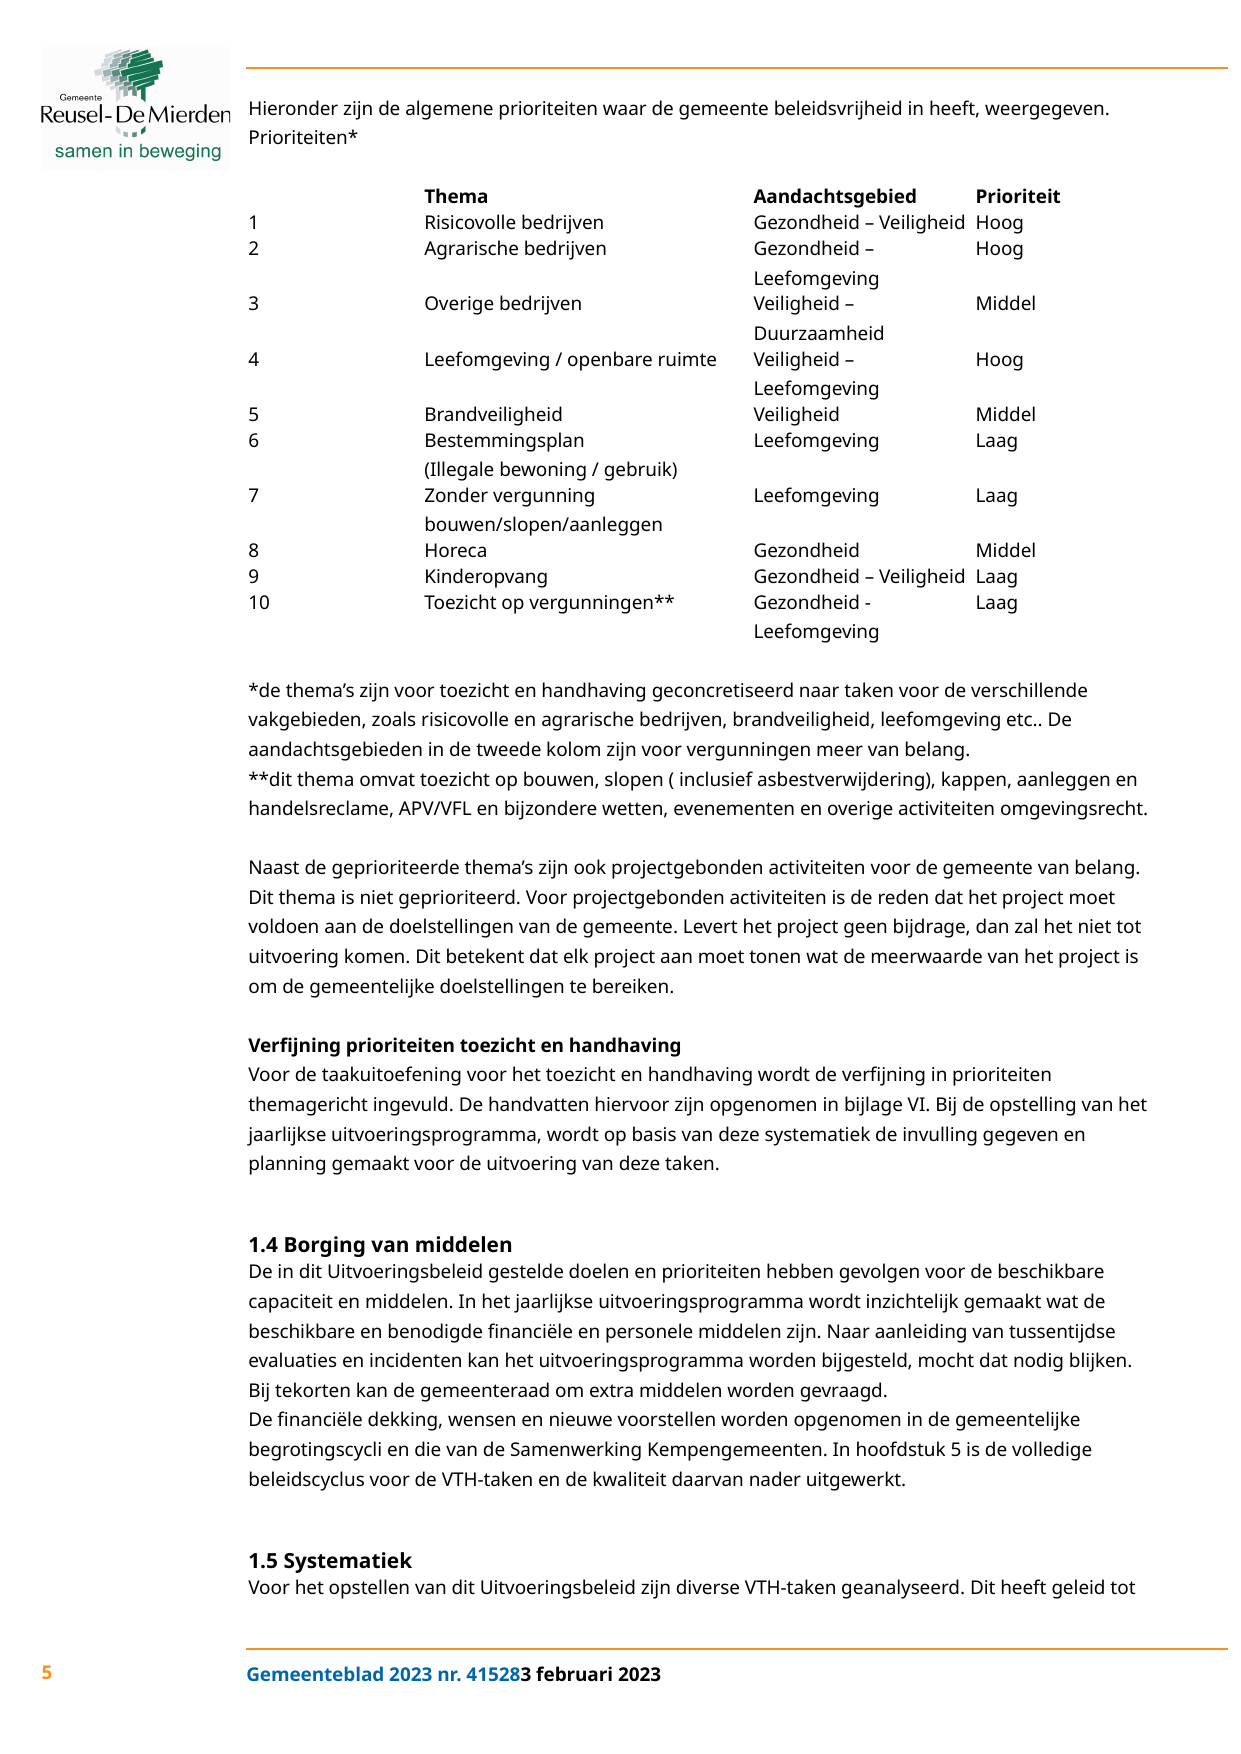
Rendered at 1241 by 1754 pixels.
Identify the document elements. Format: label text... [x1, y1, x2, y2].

table_cell Gezondheid [753, 538, 975, 563]
text Voor het opstellen van dit Uitvoeringsbeleid zijn diverse VTH-taken geanalyseerd. Dit heeft geleid tot [248, 1574, 1152, 1600]
table_cell 7 [248, 482, 424, 537]
text Naast de geprioriteerde thema’s zijn ook projectgebonden activiteiten voor de gemeente van belang. Dit thema is niet geprioriteerd. Voor projectgebonden activiteiten is de reden dat het project moet voldoen aan de doelstellingen van de gemeente. Levert het project geen bijdrage, dan zal het niet tot uitvoering komen. Dit betekent dat elk project aan moet tonen wat de meerwaarde van het project is om de gemeentelijke doelstellingen te bereiken. [248, 854, 1152, 998]
table_cell Laag [975, 482, 1152, 537]
text **dit thema omvat toezicht op bouwen, slopen ( inclusief asbestverwijdering), kappen, aanleggen en handelsreclame, APV/VFL en bijzondere wetten, evenementen en overige activiteiten omgevingsrecht. [248, 766, 1152, 821]
table_cell Gezondheid – Veiligheid [753, 563, 975, 589]
table_cell Laag [975, 563, 1152, 589]
table_cell 8 [248, 538, 424, 563]
table_cell 5 [248, 401, 424, 427]
text Hieronder zijn de algemene prioriteiten waar de gemeente beleidsvrijheid in heeft, weergegeven. [248, 95, 1152, 121]
table_cell Bestemmingsplan (Illegale bewoning / gebruik) [424, 427, 753, 482]
table_cell 9 [248, 563, 424, 589]
table_cell Hoog [975, 235, 1152, 290]
table_cell Middel [975, 538, 1152, 563]
text *de thema’s zijn voor toezicht en handhaving geconcretiseerd naar taken voor de verschillende vakgebieden, zoals risicovolle en agrarische bedrijven, brandveiligheid, leefomgeving etc.. De aandachtsgebieden in de tweede kolom zijn voor vergunningen meer van belang. [248, 677, 1152, 762]
table_cell Laag [975, 589, 1152, 644]
text Verfijning prioriteiten toezicht en handhaving [248, 1032, 1152, 1058]
text Prioriteiten* [248, 124, 1152, 150]
table_header [248, 184, 424, 209]
table_cell Kinderopvang [424, 563, 753, 589]
table_cell Leefomgeving [753, 427, 975, 482]
table_cell Hoog [975, 209, 1152, 235]
table_cell Gezondheid – Veiligheid [753, 209, 975, 235]
table_cell Veiligheid [753, 401, 975, 427]
table_cell 1 [248, 209, 424, 235]
table_cell Leefomgeving / openbare ruimte [424, 346, 753, 401]
table_cell 3 [248, 290, 424, 346]
table_cell Toezicht op vergunningen** [424, 589, 753, 644]
table_cell Agrarische bedrijven [424, 235, 753, 290]
picture [41, 47, 231, 172]
table_cell Zonder vergunning bouwen/slopen/aanleggen [424, 482, 753, 537]
table_cell Brandveiligheid [424, 401, 753, 427]
table_cell Gezondheid – Leefomgeving [753, 235, 975, 290]
table_cell Hoog [975, 346, 1152, 401]
text 1.4 Borging van middelen [248, 1230, 1152, 1259]
table_cell Middel [975, 290, 1152, 346]
table_header Prioriteit [975, 184, 1152, 209]
table_cell 10 [248, 589, 424, 644]
table_cell 4 [248, 346, 424, 401]
table_cell 6 [248, 427, 424, 482]
table_cell Gezondheid - Leefomgeving [753, 589, 975, 644]
table_cell Overige bedrijven [424, 290, 753, 346]
table_cell 2 [248, 235, 424, 290]
table_cell Middel [975, 401, 1152, 427]
table_cell Veiligheid – Duurzaamheid [753, 290, 975, 346]
table_header Thema [424, 184, 753, 209]
text 1.5 Systematiek [248, 1546, 1152, 1574]
text De in dit Uitvoeringsbeleid gestelde doelen en prioriteiten hebben gevolgen voor de beschikbare capaciteit en middelen. In het jaarlijkse uitvoeringsprogramma wordt inzichtelijk gemaakt wat de beschikbare en benodigde financiële en personele middelen zijn. Naar aanleiding van tussentijdse evaluaties en incidenten kan het uitvoeringsprogramma worden bijgesteld, mocht dat nodig blijken. Bij tekorten kan de gemeenteraad om extra middelen worden gevraagd. [248, 1259, 1152, 1403]
text Voor de taakuitoefening voor het toezicht en handhaving wordt de verfijning in prioriteiten themagericht ingevuld. De handvatten hiervoor zijn opgenomen in bijlage VI. Bij de opstelling van het jaarlijkse uitvoeringsprogramma, wordt op basis van deze systematiek de invulling gegeven en planning gemaakt voor de uitvoering van deze taken. [248, 1062, 1152, 1176]
table_cell Laag [975, 427, 1152, 482]
table_header Aandachtsgebied [753, 184, 975, 209]
table_cell Risicovolle bedrijven [424, 209, 753, 235]
text De financiële dekking, wensen en nieuwe voorstellen worden opgenomen in de gemeentelijke begrotingscycli en die van de Samenwerking Kempengemeenten. In hoofdstuk 5 is de volledige beleidscyclus voor de VTH-taken en de kwaliteit daarvan nader uitgewerkt. [248, 1407, 1152, 1492]
table_cell Horeca [424, 538, 753, 563]
table_cell Leefomgeving [753, 482, 975, 537]
table_cell Veiligheid – Leefomgeving [753, 346, 975, 401]
